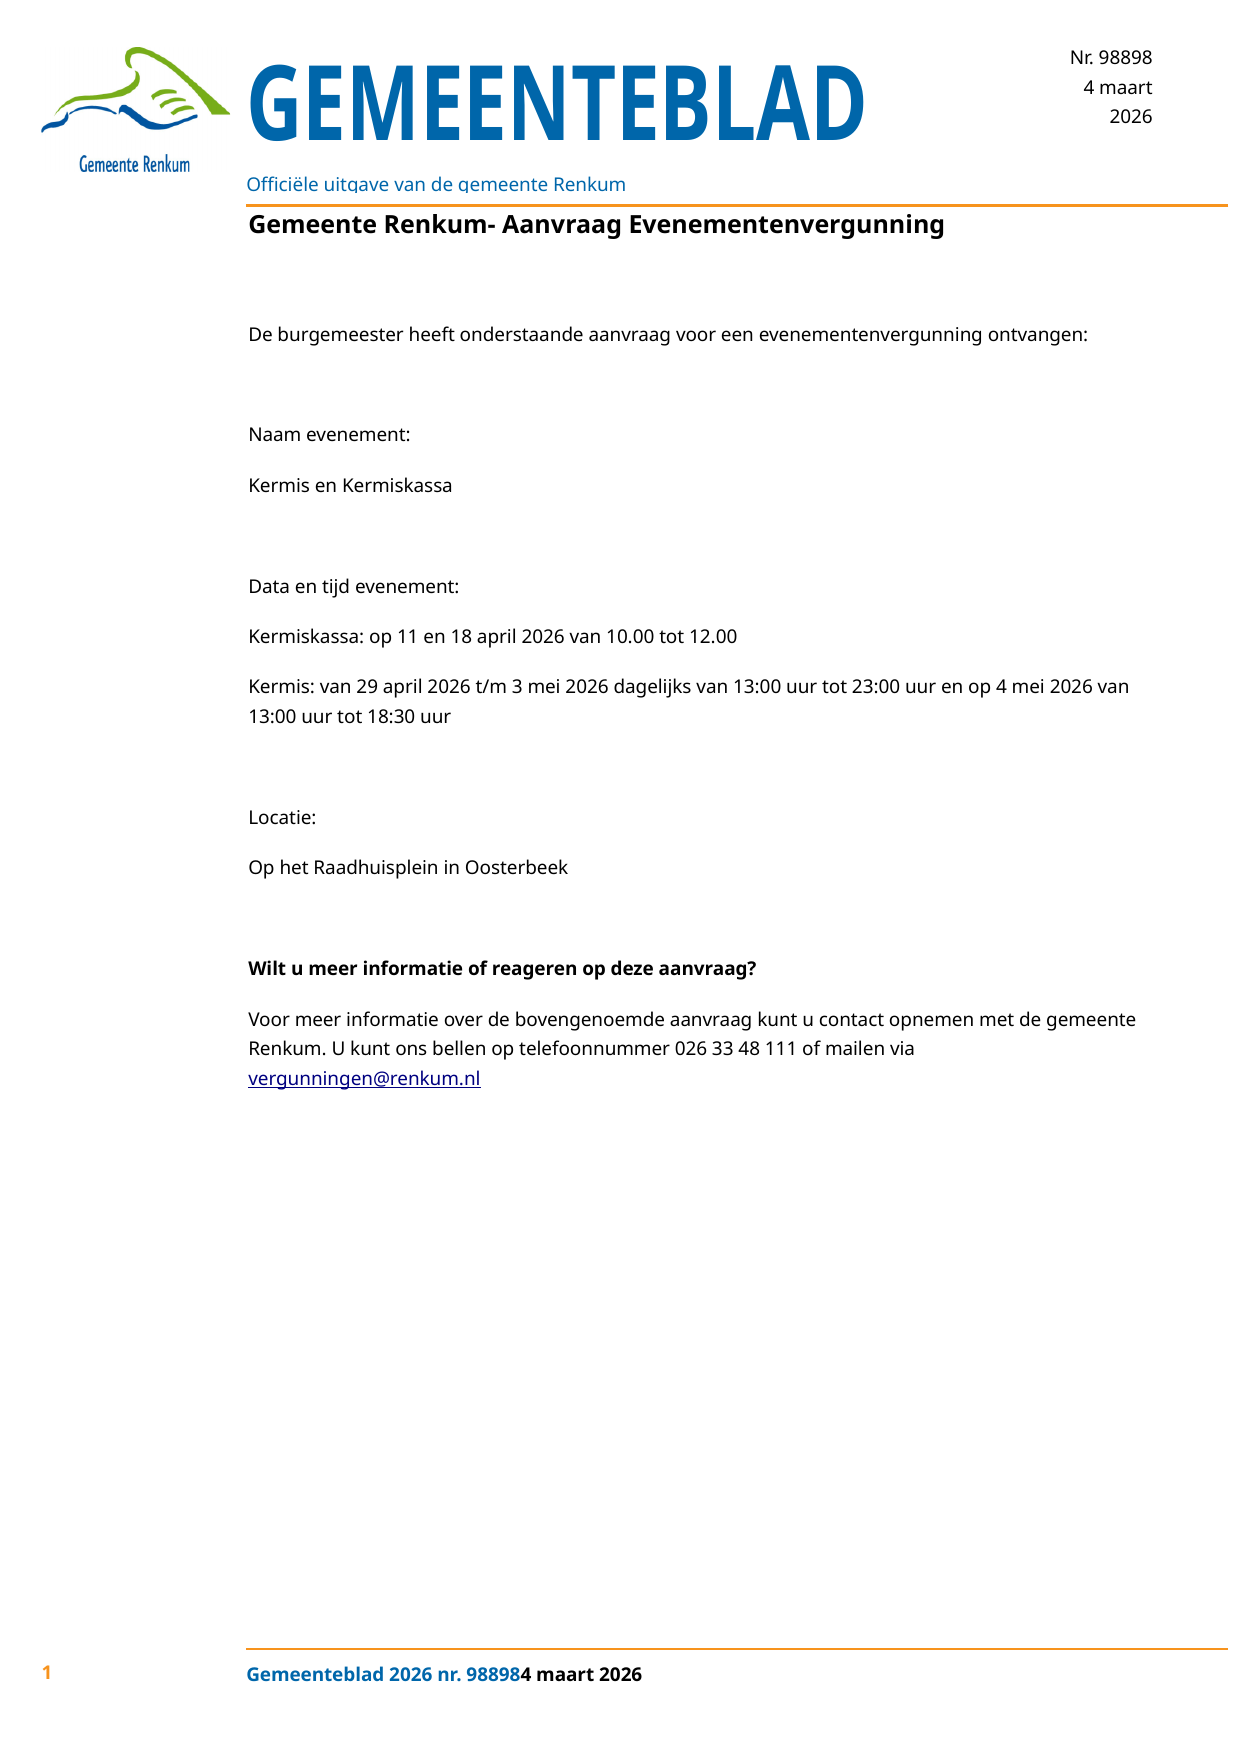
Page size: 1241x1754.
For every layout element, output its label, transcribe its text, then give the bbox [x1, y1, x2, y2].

picture [41, 47, 231, 172]
text Naam evenement: [248, 422, 1152, 447]
text Kermis: van 29 april 2026 t/m 3 mei 2026 dagelijks van 13:00 uur tot 23:00 uur en op 4 mei 2026 van 13:00 uur tot 18:30 uur [248, 674, 1152, 729]
text Kermiskassa: op 11 en 18 april 2026 van 10.00 tot 12.00 [248, 623, 1152, 649]
text Data en tijd evenement: [248, 573, 1152, 598]
text Kermis en Kermiskassa [248, 472, 1152, 498]
text Locatie: [248, 804, 1152, 830]
text Op het Raadhuisplein in Oosterbeek [248, 854, 1152, 880]
text Voor meer informatie over de bovengenoemde aanvraag kunt u contact opnemen met de gemeente Renkum. U kunt ons bellen op telefoonnummer 026 33 48 111 of mailen via vergunningen@renkum.nl [248, 1006, 1152, 1091]
text De burgemeester heeft onderstaande aanvraag voor een evenementenvergunning ontvangen: [248, 321, 1152, 346]
text Wilt u meer informatie of reageren op deze aanvraag? [248, 955, 1152, 981]
text Gemeente Renkum- Aanvraag Evenementenvergunning [248, 207, 1152, 241]
